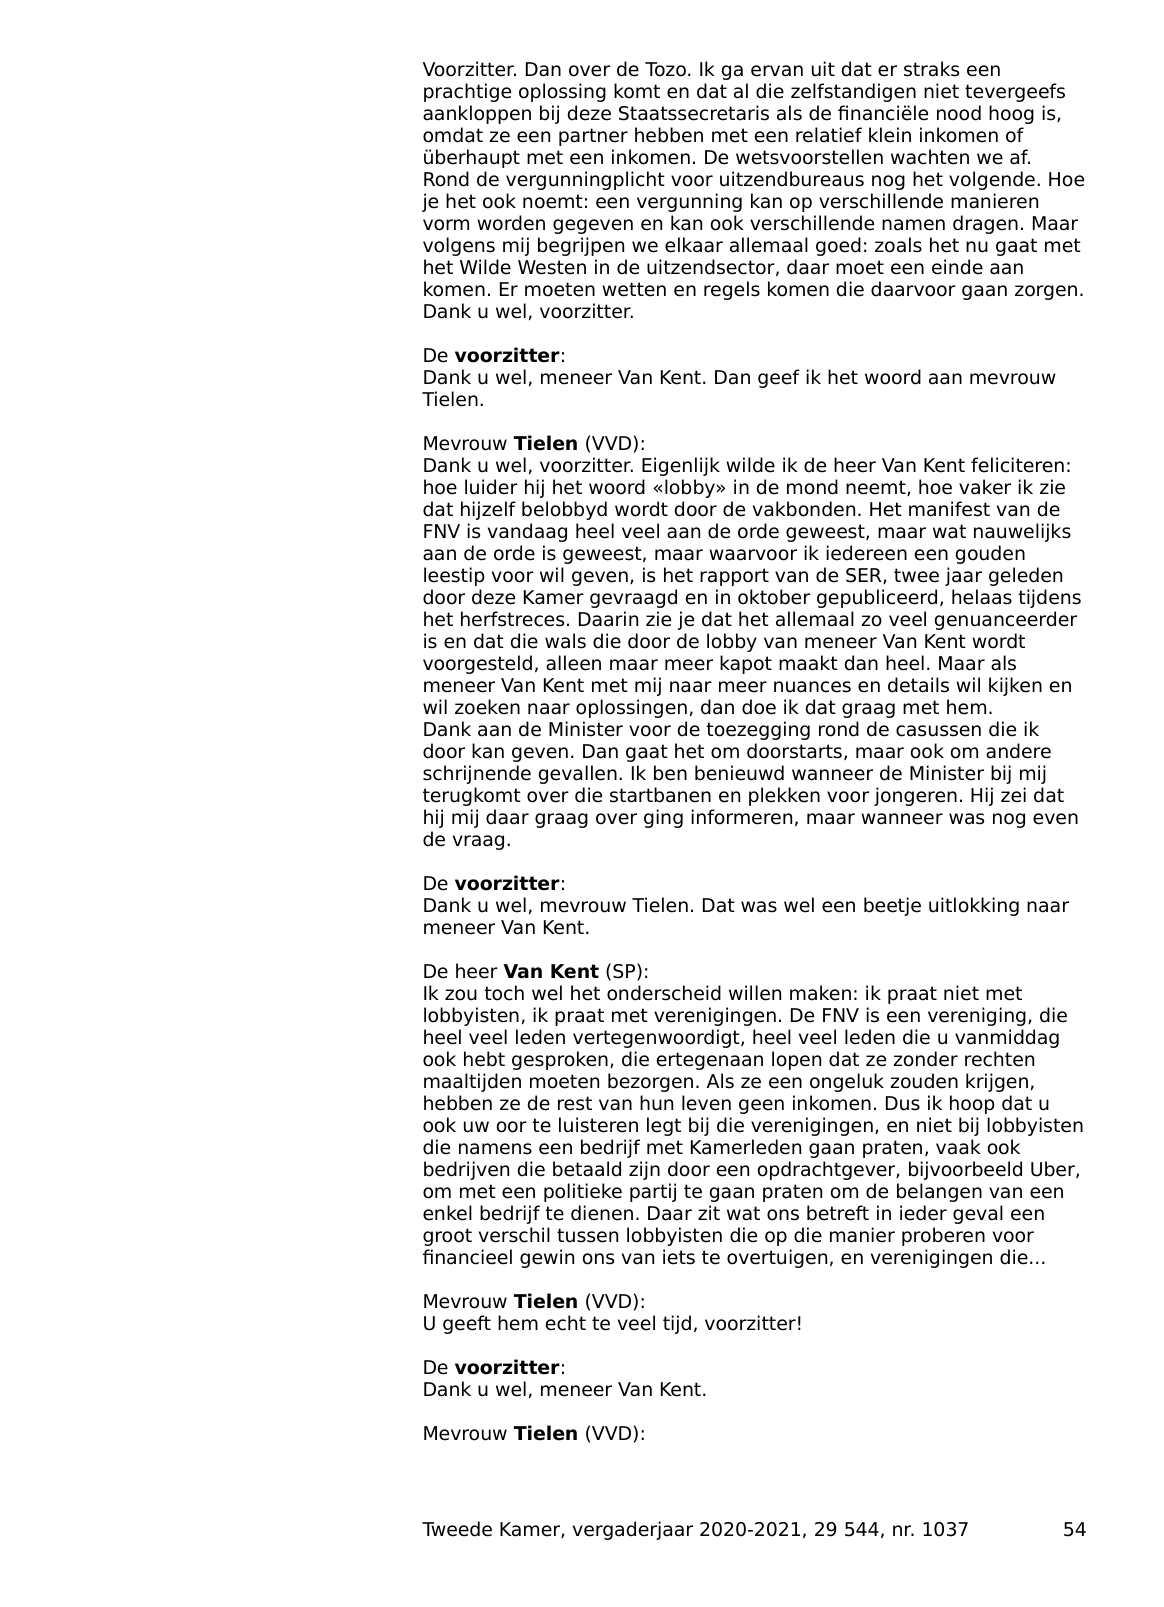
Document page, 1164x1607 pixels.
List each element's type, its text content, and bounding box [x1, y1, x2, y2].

text De heer Van Kent (SP): [422, 961, 1087, 983]
text Dank u wel, mevrouw Tielen. Dat was wel een beetje uitlokking naar meneer Van Kent. [422, 895, 1087, 939]
text De voorzitter: [422, 1357, 1087, 1379]
text De voorzitter: [422, 873, 1087, 895]
text Dank u wel, meneer Van Kent. [422, 1379, 1087, 1401]
text Dank u wel, meneer Van Kent. Dan geef ik het woord aan mevrouw Tielen. [422, 367, 1087, 411]
text Dank aan de Minister voor de toezegging rond de casussen die ik door kan geven. Dan gaat het om doorstarts, maar ook om andere schrijnende gevallen. Ik ben benieuwd wanneer de Minister bij mij terugkomt over die startbanen en plekken voor jongeren. Hij zei dat hij mij daar graag over ging informeren, maar wanneer was nog even de vraag. [422, 719, 1087, 851]
text Dank u wel, voorzitter. [422, 301, 1087, 323]
text Voorzitter. Dan over de Tozo. Ik ga ervan uit dat er straks een prachtige oplossing komt en dat al die zelfstandigen niet tevergeefs aankloppen bij deze Staatssecretaris als de financiële nood hoog is, omdat ze een partner hebben met een relatief klein inkomen of überhaupt met een inkomen. De wetsvoorstellen wachten we af. [422, 59, 1087, 169]
text Rond de vergunningplicht voor uitzendbureaus nog het volgende. Hoe je het ook noemt: een vergunning kan op verschillende manieren vorm worden gegeven en kan ook verschillende namen dragen. Maar volgens mij begrijpen we elkaar allemaal goed: zoals het nu gaat met het Wilde Westen in de uitzendsector, daar moet een einde aan komen. Er moeten wetten en regels komen die daarvoor gaan zorgen. [422, 169, 1087, 301]
text Ik zou toch wel het onderscheid willen maken: ik praat niet met lobbyisten, ik praat met verenigingen. De FNV is een vereniging, die heel veel leden vertegenwoordigt, heel veel leden die u vanmiddag ook hebt gesproken, die ertegenaan lopen dat ze zonder rechten maaltijden moeten bezorgen. Als ze een ongeluk zouden krijgen, hebben ze de rest van hun leven geen inkomen. Dus ik hoop dat u ook uw oor te luisteren legt bij die verenigingen, en niet bij lobbyisten die namens een bedrijf met Kamerleden gaan praten, vaak ook bedrijven die betaald zijn door een opdrachtgever, bijvoorbeeld Uber, om met een politieke partij te gaan praten om de belangen van een enkel bedrijf te dienen. Daar zit wat ons betreft in ieder geval een groot verschil tussen lobbyisten die op die manier proberen voor financieel gewin ons van iets te overtuigen, en verenigingen die... [422, 983, 1087, 1269]
text Mevrouw Tielen (VVD): [422, 1423, 1087, 1445]
text De voorzitter: [422, 345, 1087, 367]
text Mevrouw Tielen (VVD): [422, 433, 1087, 455]
text Mevrouw Tielen (VVD): [422, 1291, 1087, 1313]
text U geeft hem echt te veel tijd, voorzitter! [422, 1313, 1087, 1335]
text Dank u wel, voorzitter. Eigenlijk wilde ik de heer Van Kent feliciteren: hoe luider hij het woord «lobby» in de mond neemt, hoe vaker ik zie dat hijzelf belobbyd wordt door de vakbonden. Het manifest van de FNV is vandaag heel veel aan de orde geweest, maar wat nauwelijks aan de orde is geweest, maar waarvoor ik iedereen een gouden leestip voor wil geven, is het rapport van de SER, twee jaar geleden door deze Kamer gevraagd en in oktober gepubliceerd, helaas tijdens het herfstreces. Daarin zie je dat het allemaal zo veel genuanceerder is en dat die wals die door de lobby van meneer Van Kent wordt voorgesteld, alleen maar meer kapot maakt dan heel. Maar als meneer Van Kent met mij naar meer nuances en details wil kijken en wil zoeken naar oplossingen, dan doe ik dat graag met hem. [422, 455, 1087, 719]
